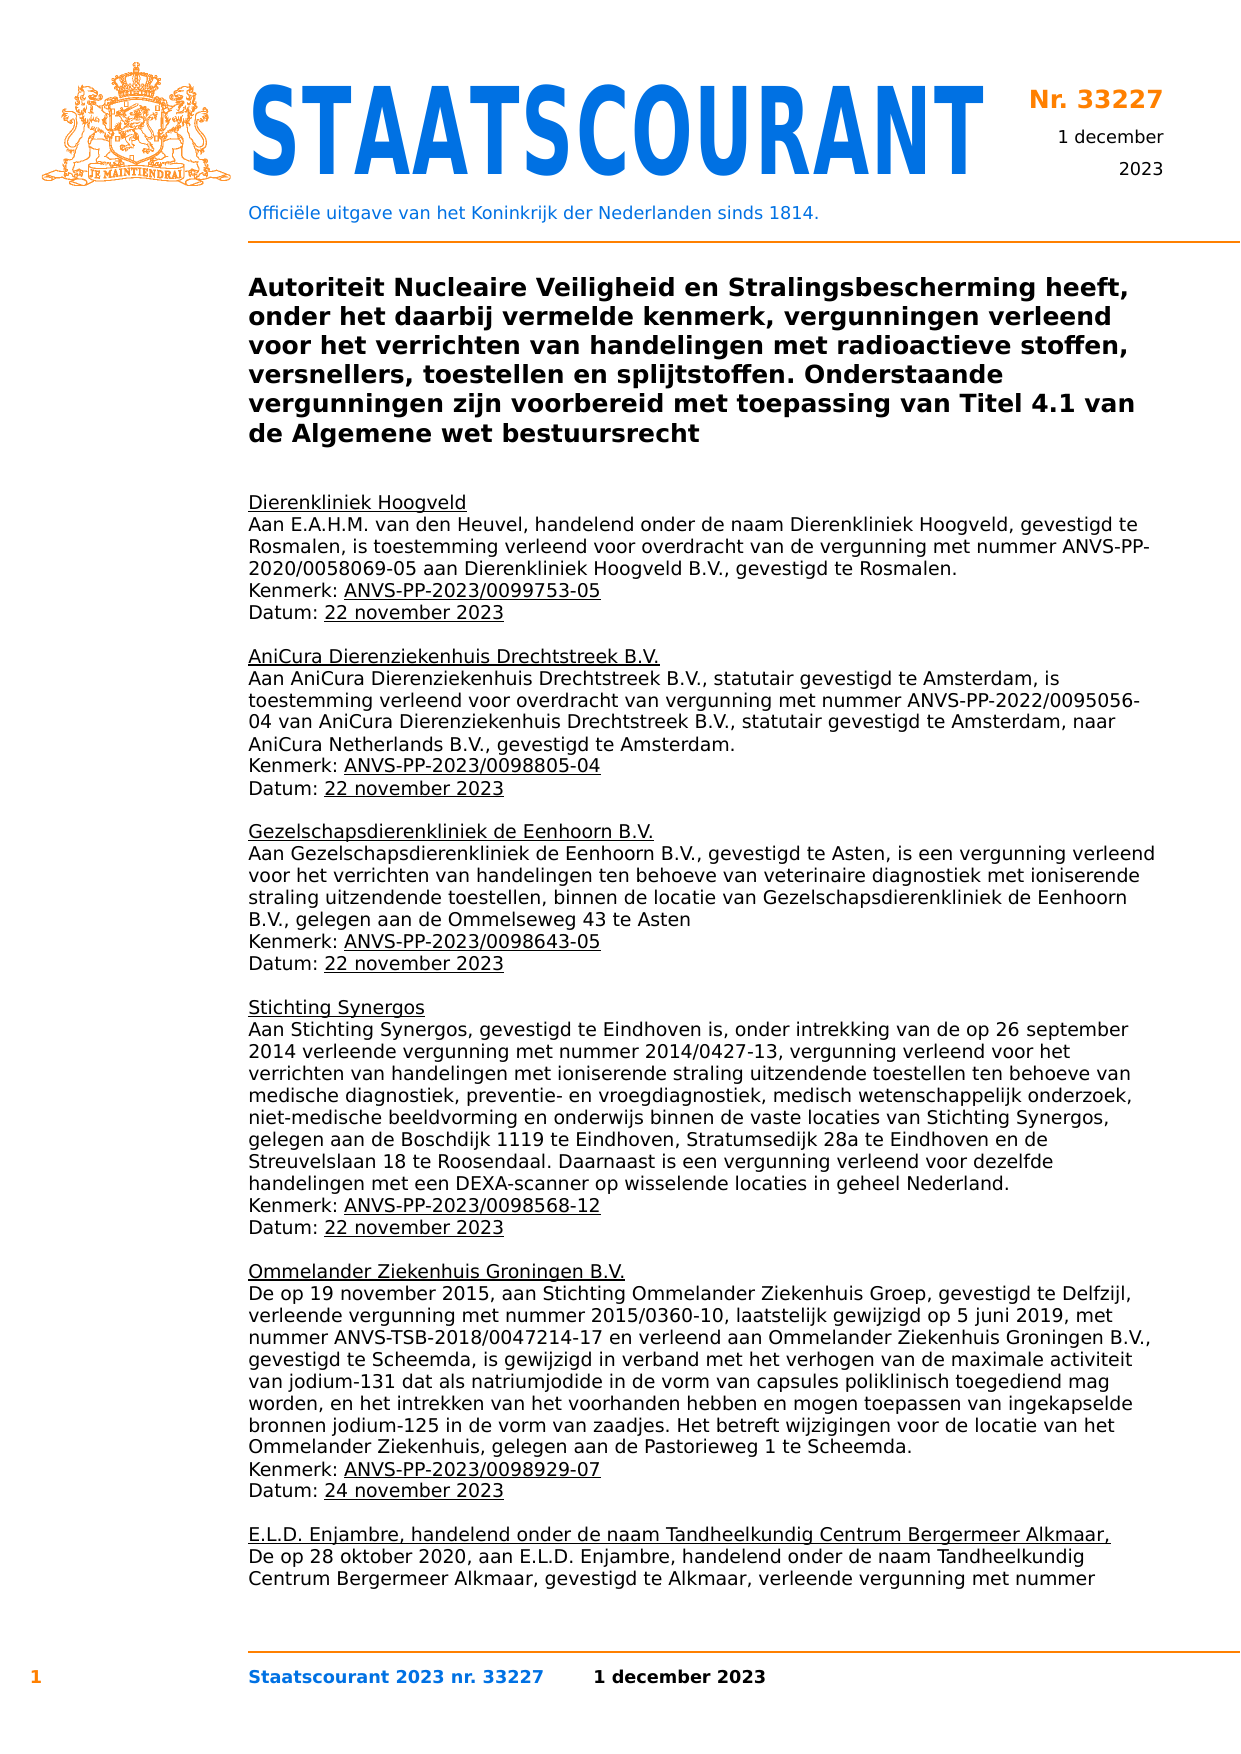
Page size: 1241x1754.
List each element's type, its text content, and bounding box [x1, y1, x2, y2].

text De op 19 november 2015, aan Stichting Ommelander Ziekenhuis Groep, gevestigd te Delfzijl, verleende vergunning met nummer 2015/0360-10, laatstelijk gewijzigd op 5 juni 2019, met nummer ANVS-TSB-2018/0047214-17 en verleend aan Ommelander Ziekenhuis Groningen B.V., gevestigd te Scheemda, is gewijzigd in verband met het verhogen van de maximale activiteit van jodium-131 dat als natriumjodide in de vorm van capsules poliklinisch toegediend mag worden, en het intrekken van het voorhanden hebben en mogen toepassen van ingekapselde bronnen jodium-125 in de vorm van zaadjes. Het betreft wijzigingen voor de locatie van het Ommelander Ziekenhuis, gelegen aan de Pastorieweg 1 te Scheemda. [248, 1283, 1163, 1458]
text Datum: 22 november 2023 [248, 777, 1163, 799]
table_header STAATSCOURANT [248, 62, 998, 203]
text Kenmerk: ANVS-PP-2023/0098929-07 [248, 1458, 1163, 1480]
text Aan E.A.H.M. van den Heuvel, handelend onder de naam Dierenkliniek Hoogveld, gevestigd te Rosmalen, is toestemming verleend voor overdracht van de vergunning met nummer ANVS-PP-2020/0058069-05 aan Dierenkliniek Hoogveld B.V., gevestigd te Rosmalen. [248, 514, 1163, 580]
text Kenmerk: ANVS-PP-2023/0098568-12 [248, 1195, 1163, 1217]
text Datum: 22 november 2023 [248, 1217, 1163, 1239]
text Kenmerk: ANVS-PP-2023/0099753-05 [248, 580, 1163, 602]
text Kenmerk: ANVS-PP-2023/0098805-04 [248, 755, 1163, 777]
text Datum: 24 november 2023 [248, 1480, 1163, 1502]
text Aan Gezelschapsdierenkliniek de Eenhoorn B.V., gevestigd te Asten, is een vergunning verleend voor het verrichten van handelingen ten behoeve van veterinaire diagnostiek met ioniserende straling uitzendende toestellen, binnen de locatie van Gezelschapsdierenkliniek de Eenhoorn B.V., gelegen aan de Ommelseweg 43 te Asten [248, 843, 1163, 931]
table_cell 1 december [998, 121, 1240, 153]
text Aan Stichting Synergos, gevestigd te Eindhoven is, onder intrekking van de op 26 september 2014 verleende vergunning met nummer 2014/0427-13, vergunning verleend voor het verrichten van handelingen met ioniserende straling uitzendende toestellen ten behoeve van medische diagnostiek, preventie- en vroegdiagnostiek, medisch wetenschappelijk onderzoek, niet-medische beeldvorming en onderwijs binnen de vaste locaties van Stichting Synergos, gelegen aan de Boschdijk 1119 te Eindhoven, Stratumsedijk 28a te Eindhoven en de Streuvelslaan 18 te Roosendaal. Daarnaast is een vergunning verleend voor dezelfde handelingen met een DEXA-scanner op wisselende locaties in geheel Nederland. [248, 1019, 1163, 1195]
text De op 28 oktober 2020, aan E.L.D. Enjambre, handelend onder de naam Tandheelkundig Centrum Bergermeer Alkmaar, gevestigd te Alkmaar, verleende vergunning met nummer [248, 1546, 1163, 1590]
text Datum: 22 november 2023 [248, 953, 1163, 975]
text Datum: 22 november 2023 [248, 602, 1163, 624]
text Aan AniCura Dierenziekenhuis Drechtstreek B.V., statutair gevestigd te Amsterdam, is toestemming verleend voor overdracht van vergunning met nummer ANVS-PP-2022/0095056-04 van AniCura Dierenziekenhuis Drechtstreek B.V., statutair gevestigd te Amsterdam, naar AniCura Netherlands B.V., gevestigd te Amsterdam. [248, 667, 1163, 755]
table_header [25, 62, 248, 241]
text E.L.D. Enjambre, handelend onder de naam Tandheelkundig Centrum Bergermeer Alkmaar, [248, 1524, 1163, 1546]
text Gezelschapsdierenkliniek de Eenhoorn B.V. [248, 821, 1163, 843]
subtitle Autoriteit Nucleaire Veiligheid en Stralingsbescherming heeft, onder het daarbij vermelde kenmerk, vergunningen verleend voor het verrichten van handelingen met radioactieve stoffen, versnellers, toestellen en splijtstoffen. Onderstaande vergunningen zijn voorbereid met toepassing van Titel 4.1 van de Algemene wet bestuursrecht [248, 273, 1163, 448]
text Stichting Synergos [248, 997, 1163, 1019]
table_header Nr. 33227 [998, 62, 1240, 121]
text Dierenkliniek Hoogveld [248, 492, 1163, 514]
table_cell Officiële uitgave van het Koninkrijk der Nederlanden sinds 1814. [248, 203, 1240, 241]
picture [41, 62, 231, 186]
text AniCura Dierenziekenhuis Drechtstreek B.V. [248, 646, 1163, 667]
text Ommelander Ziekenhuis Groningen B.V. [248, 1261, 1163, 1283]
text Kenmerk: ANVS-PP-2023/0098643-05 [248, 931, 1163, 953]
table_cell 2023 [998, 153, 1240, 203]
